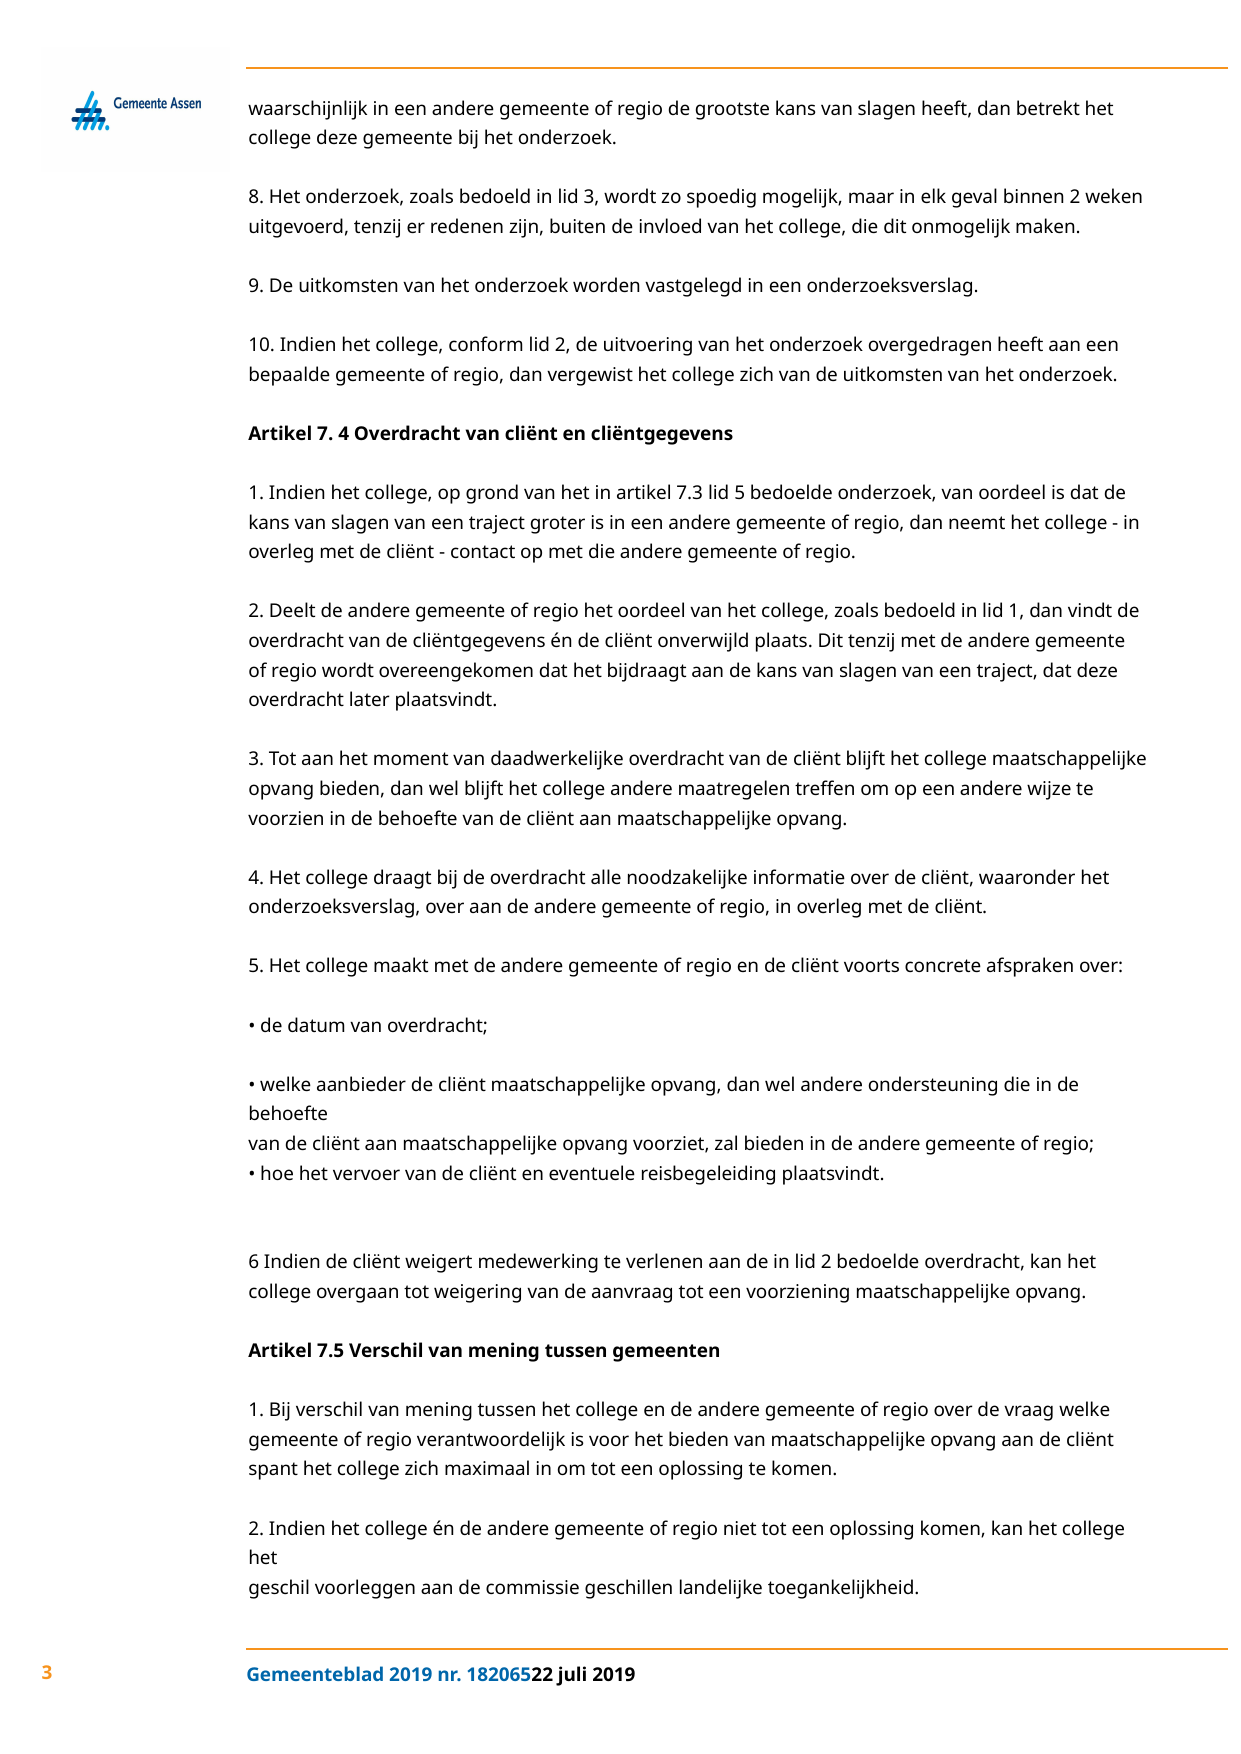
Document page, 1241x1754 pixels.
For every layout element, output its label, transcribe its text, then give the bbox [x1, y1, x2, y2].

text Artikel 7. 4 Overdracht van cliënt en cliëntgegevens [248, 420, 1152, 446]
text • de datum van overdracht; [248, 1012, 1152, 1038]
text opvang bieden, dan wel blijft het college andere maatregelen treffen om op een andere wijze te voorzien in de behoefte van de cliënt aan maatschappelijke opvang. [248, 775, 1152, 831]
text 6 Indien de cliënt weigert medewerking te verlenen aan de in lid 2 bedoelde overdracht, kan het college overgaan tot weigering van de aanvraag tot een voorziening maatschappelijke opvang. [248, 1248, 1152, 1304]
text onderzoeksverslag, over aan de andere gemeente of regio, in overleg met de cliënt. [248, 893, 1152, 919]
text waarschijnlijk in een andere gemeente of regio de grootste kans van slagen heeft, dan betrekt het college deze gemeente bij het onderzoek. [248, 95, 1152, 150]
text overdracht later plaatsvindt. [248, 686, 1152, 712]
text 2. Deelt de andere gemeente of regio het oordeel van het college, zoals bedoeld in lid 1, dan vindt de [248, 598, 1152, 623]
text 1. Indien het college, op grond van het in artikel 7.3 lid 5 bedoelde onderzoek, van oordeel is dat de kans van slagen van een traject groter is in een andere gemeente of regio, dan neemt het college - in overleg met de cliënt - contact op met die andere gemeente of regio. [248, 479, 1152, 564]
text 3. Tot aan het moment van daadwerkelijke overdracht van de cliënt blijft het college maatschappelijke [248, 746, 1152, 771]
text of regio wordt overeengekomen dat het bijdraagt aan de kans van slagen van een traject, dat deze [248, 657, 1152, 683]
text geschil voorleggen aan de commissie geschillen landelijke toegankelijkheid. [248, 1574, 1152, 1600]
text • hoe het vervoer van de cliënt en eventuele reisbegeleiding plaatsvindt. [248, 1160, 1152, 1186]
text van de cliënt aan maatschappelijke opvang voorziet, zal bieden in de andere gemeente of regio; [248, 1130, 1152, 1156]
picture [41, 47, 231, 172]
text 8. Het onderzoek, zoals bedoeld in lid 3, wordt zo spoedig mogelijk, maar in elk geval binnen 2 weken [248, 183, 1152, 209]
text 5. Het college maakt met de andere gemeente of regio en de cliënt voorts concrete afspraken over: [248, 953, 1152, 978]
text Artikel 7.5 Verschil van mening tussen gemeenten [248, 1337, 1152, 1363]
text overdracht van de cliëntgegevens én de cliënt onverwijld plaats. Dit tenzij met de andere gemeente [248, 627, 1152, 653]
text 9. De uitkomsten van het onderzoek worden vastgelegd in een onderzoeksverslag. [248, 272, 1152, 298]
text 2. Indien het college én de andere gemeente of regio niet tot een oplossing komen, kan het college het [248, 1515, 1152, 1570]
text 1. Bij verschil van mening tussen het college en de andere gemeente of regio over de vraag welke gemeente of regio verantwoordelijk is voor het bieden van maatschappelijke opvang aan de cliënt spant het college zich maximaal in om tot een oplossing te komen. [248, 1396, 1152, 1481]
text • welke aanbieder de cliënt maatschappelijke opvang, dan wel andere ondersteuning die in de behoefte [248, 1071, 1152, 1126]
text 4. Het college draagt bij de overdracht alle noodzakelijke informatie over de cliënt, waaronder het [248, 864, 1152, 890]
text uitgevoerd, tenzij er redenen zijn, buiten de invloed van het college, die dit onmogelijk maken. [248, 213, 1152, 239]
text 10. Indien het college, conform lid 2, de uitvoering van het onderzoek overgedragen heeft aan een bepaalde gemeente of regio, dan vergewist het college zich van de uitkomsten van het onderzoek. [248, 331, 1152, 387]
